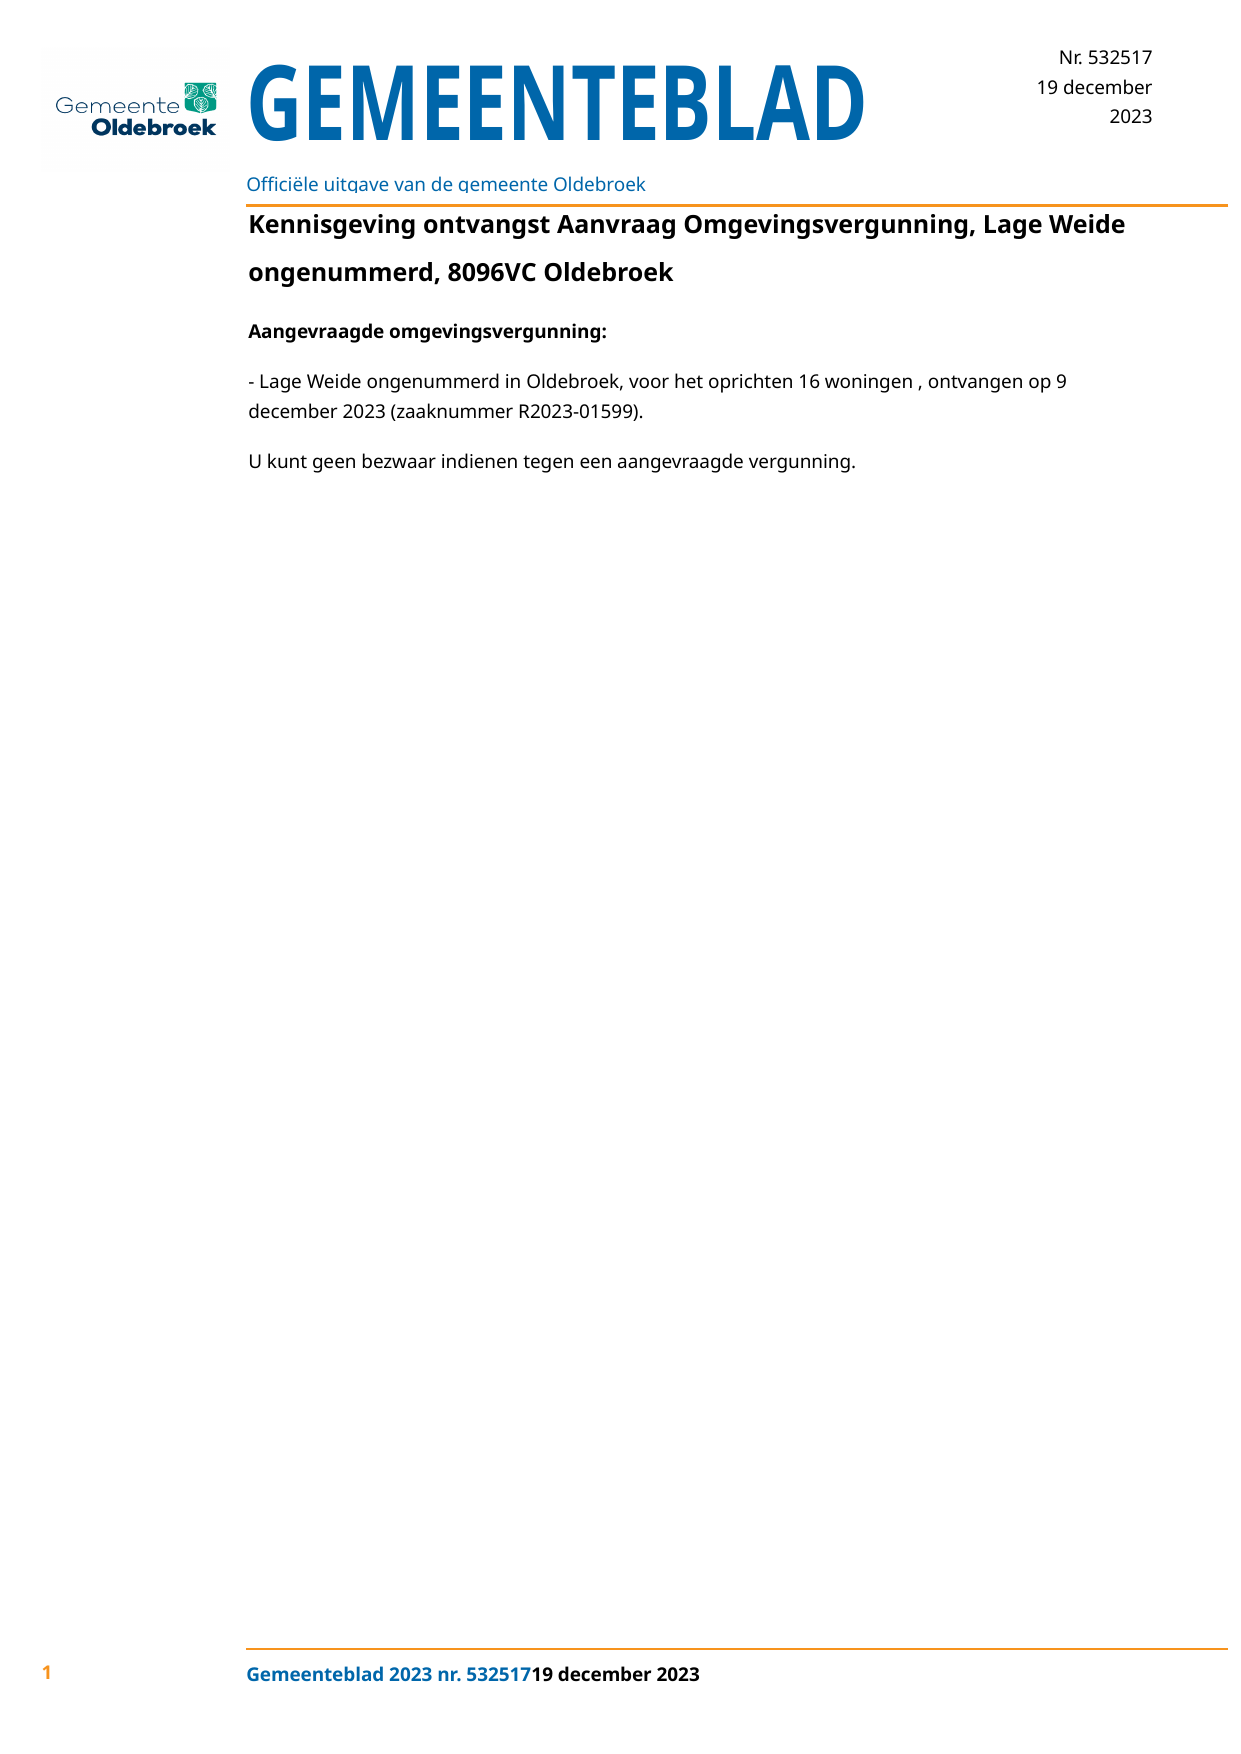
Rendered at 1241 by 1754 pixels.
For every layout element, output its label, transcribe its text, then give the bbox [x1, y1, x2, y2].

text Aangevraagde omgevingsvergunning: [248, 318, 1152, 344]
picture [41, 47, 231, 172]
text U kunt geen bezwaar indienen tegen een aangevraagde vergunning. [248, 448, 1152, 474]
text - Lage Weide ongenummerd in Oldebroek, voor het oprichten 16 woningen , ontvangen op 9 december 2023 (zaaknummer R2023-01599). [248, 368, 1152, 424]
text Kennisgeving ontvangst Aanvraag Omgevingsvergunning, Lage Weide ongenummerd, 8096VC Oldebroek [248, 207, 1152, 288]
